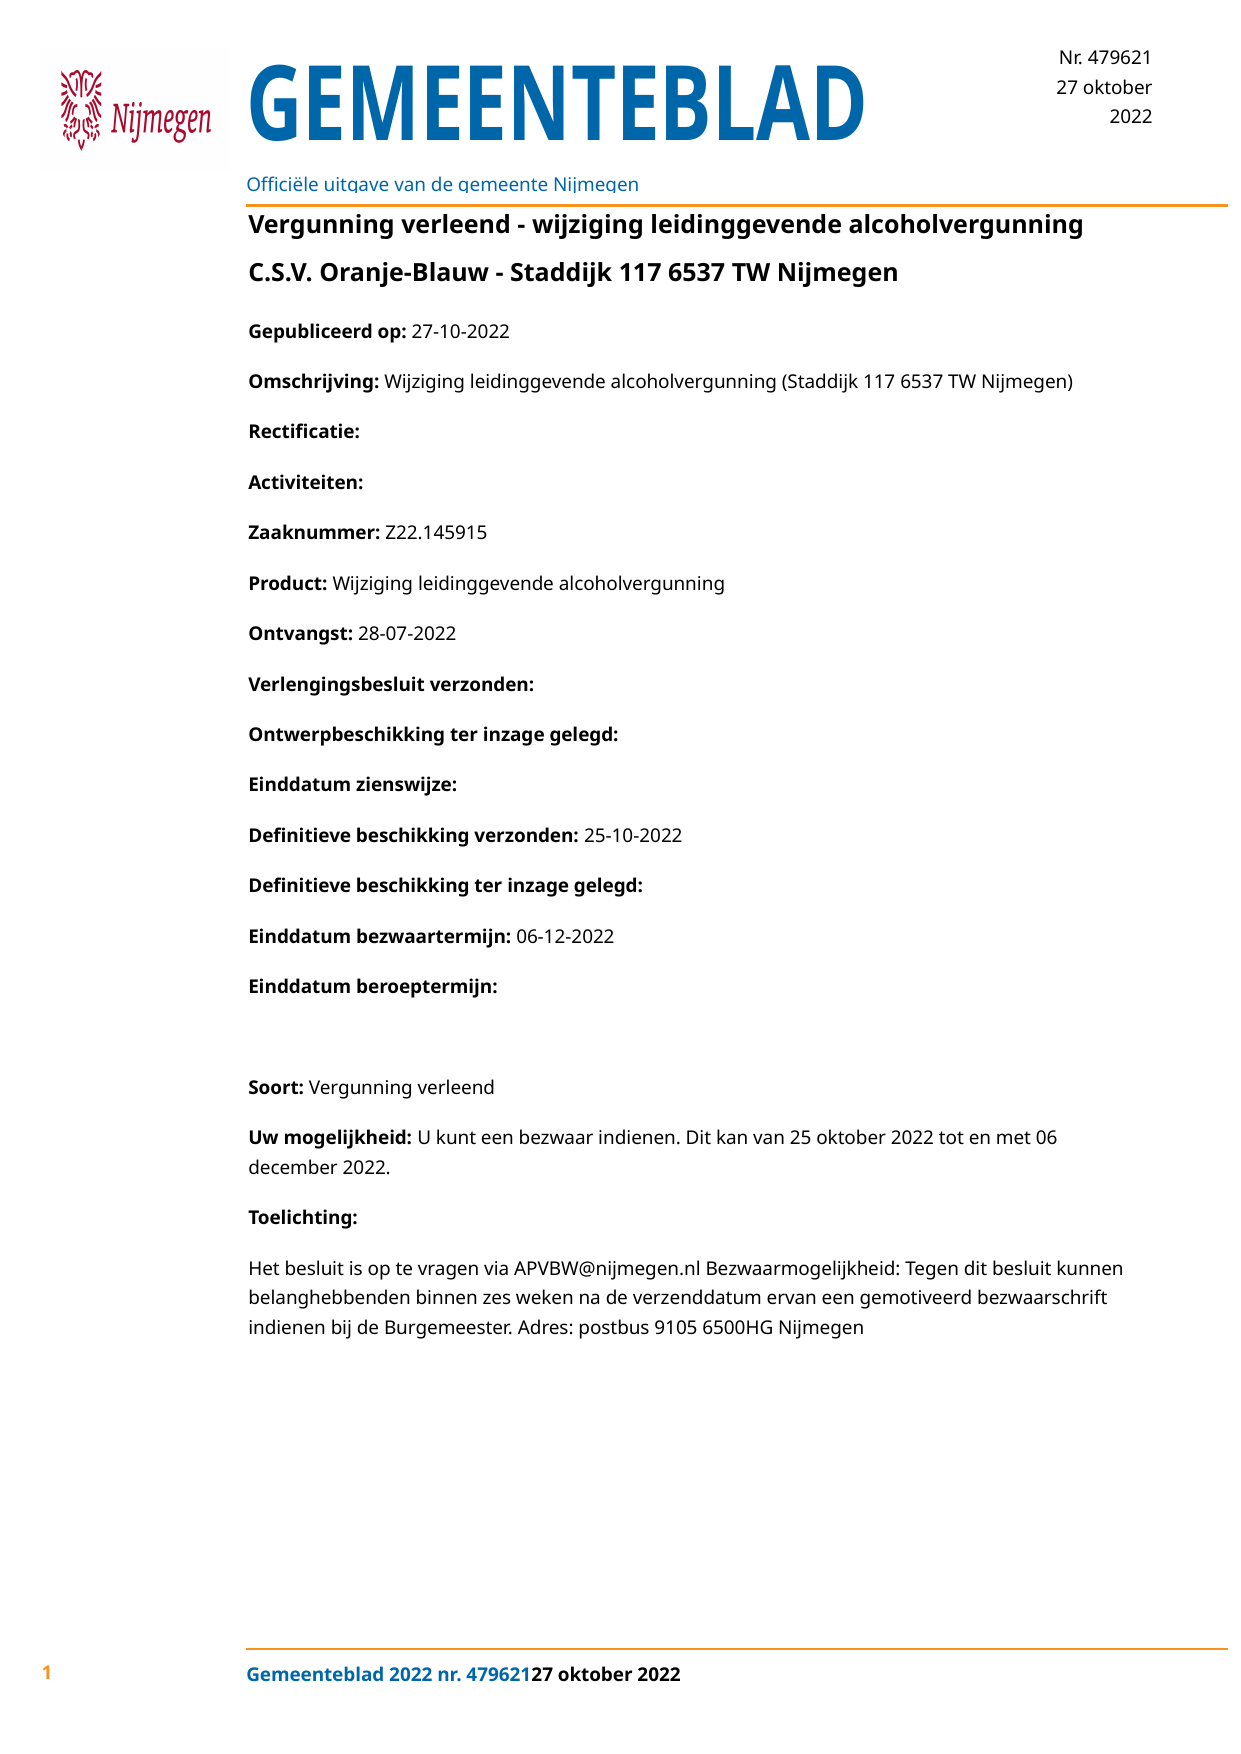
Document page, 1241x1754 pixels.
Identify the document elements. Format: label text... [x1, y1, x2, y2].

picture [41, 47, 231, 172]
text Ontwerpbeschikking ter inzage gelegd: [248, 721, 1152, 747]
text Einddatum bezwaartermijn: 06-12-2022 [248, 923, 1152, 949]
text Soort: Vergunning verleend [248, 1074, 1152, 1100]
text Rectificatie: [248, 419, 1152, 444]
text Product: Wijziging leidinggevende alcoholvergunning [248, 570, 1152, 596]
text Zaaknummer: Z22.145915 [248, 519, 1152, 545]
text Vergunning verleend - wijziging leidinggevende alcoholvergunning C.S.V. Oranje-Blauw - Staddijk 117 6537 TW Nijmegen [248, 207, 1152, 288]
text Activiteiten: [248, 469, 1152, 495]
text Ontvangst: 28-07-2022 [248, 620, 1152, 646]
text Het besluit is op te vragen via APVBW@nijmegen.nl Bezwaarmogelijkheid: Tegen dit besluit kunnen belanghebbenden binnen zes weken na de verzenddatum ervan een gemotiveerd bezwaarschrift indienen bij de Burgemeester. Adres: postbus 9105 6500HG Nijmegen [248, 1255, 1152, 1340]
text Einddatum zienswijze: [248, 772, 1152, 797]
text Verlengingsbesluit verzonden: [248, 671, 1152, 697]
text Definitieve beschikking ter inzage gelegd: [248, 872, 1152, 898]
text Toelichting: [248, 1204, 1152, 1230]
text Omschrijving: Wijziging leidinggevende alcoholvergunning (Staddijk 117 6537 TW Nijmegen) [248, 368, 1152, 394]
text Gepubliceerd op: 27-10-2022 [248, 318, 1152, 344]
text Definitieve beschikking verzonden: 25-10-2022 [248, 822, 1152, 848]
text Einddatum beroeptermijn: [248, 973, 1152, 999]
text Uw mogelijkheid: U kunt een bezwaar indienen. Dit kan van 25 oktober 2022 tot en met 06 december 2022. [248, 1124, 1152, 1180]
